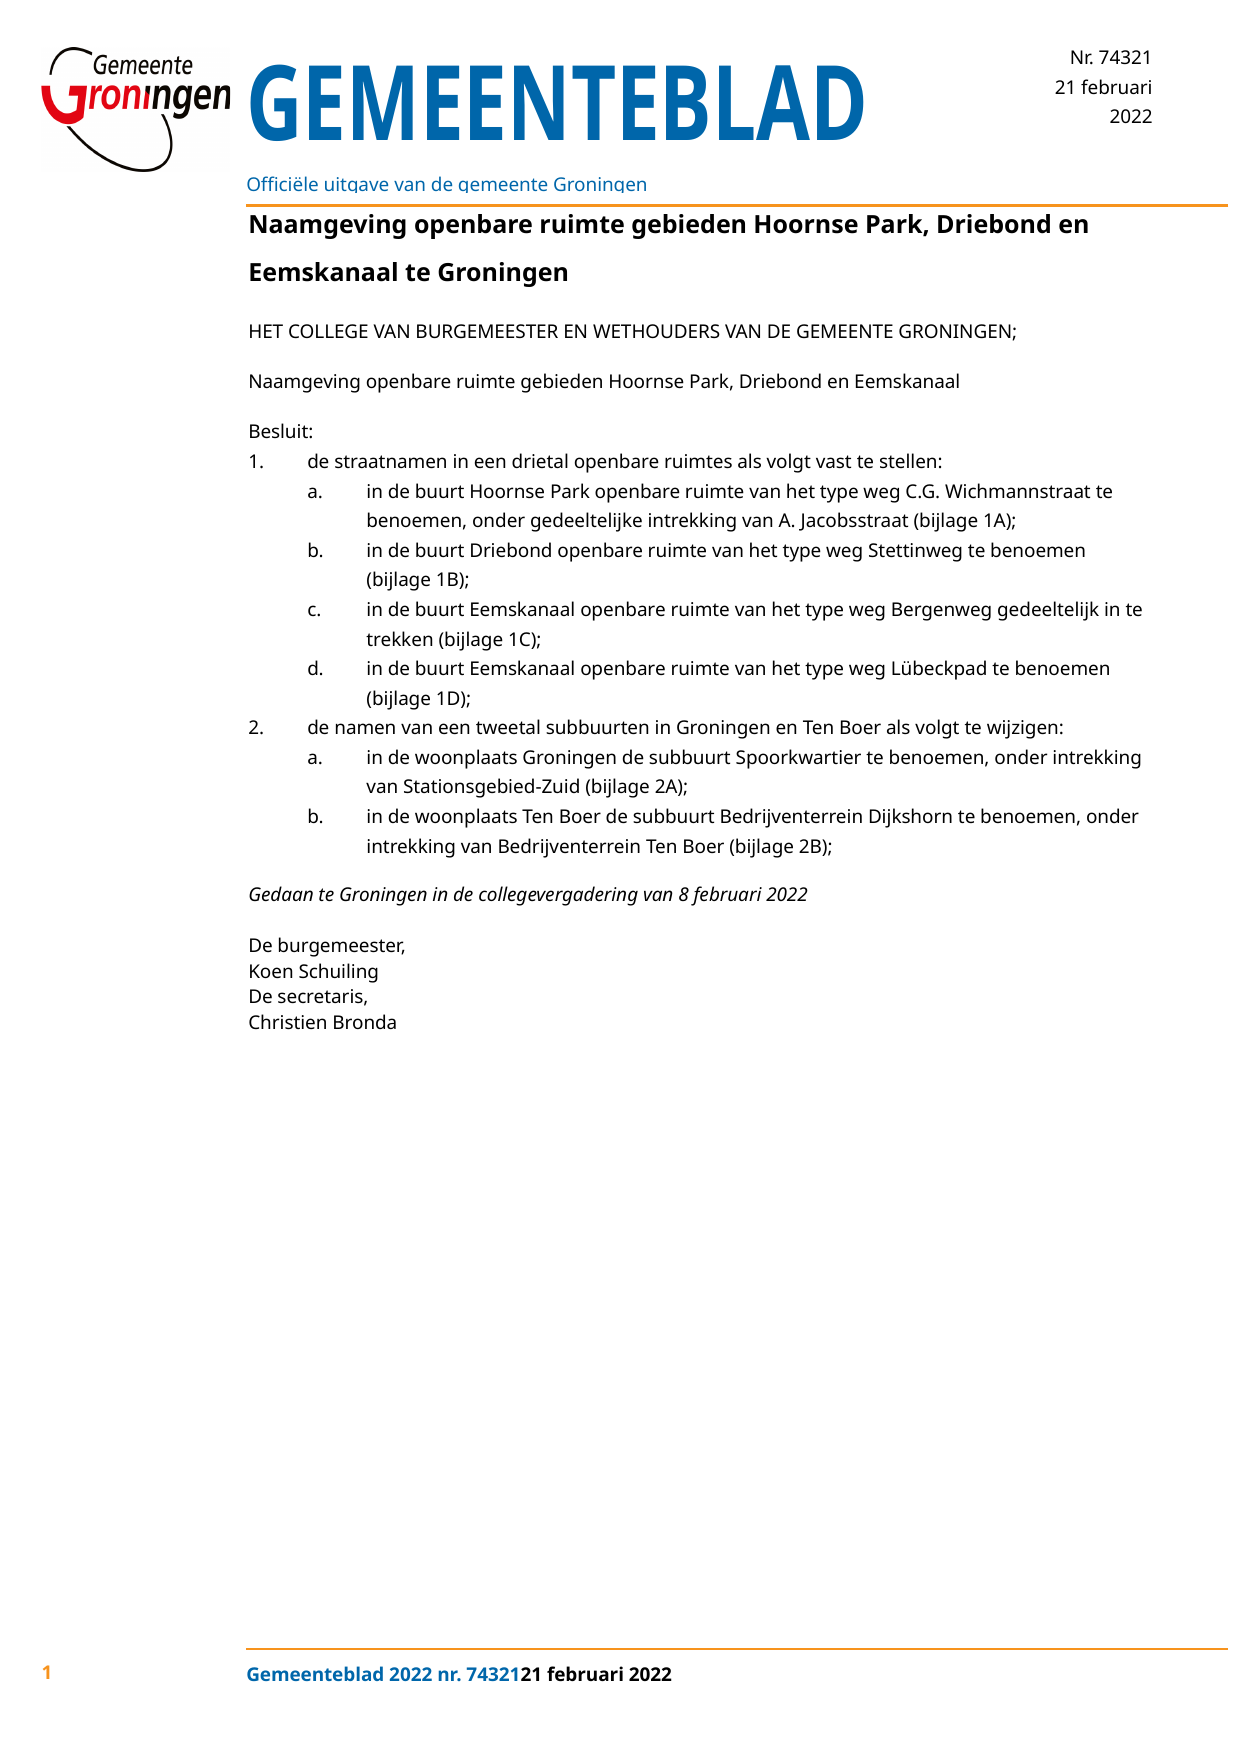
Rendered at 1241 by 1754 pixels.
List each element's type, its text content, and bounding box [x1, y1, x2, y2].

list in de buurt Eemskanaal openbare ruimte van het type weg Lübeckpad te benoemen (bijlage 1D); [307, 655, 1152, 711]
text Gedaan te Groningen in de collegevergadering van 8 februari 2022 [248, 881, 1152, 906]
text De secretaris, [248, 984, 1152, 1009]
list in de buurt Hoornse Park openbare ruimte van het type weg C.G. Wichmannstraat te benoemen, onder gedeeltelijke intrekking van A. Jacobsstraat (bijlage 1A); [307, 478, 1152, 533]
list in de woonplaats Ten Boer de subbuurt Bedrijventerrein Dijkshorn te benoemen, onder intrekking van Bedrijventerrein Ten Boer (bijlage 2B); [307, 803, 1152, 859]
list de namen van een tweetal subbuurten in Groningen en Ten Boer als volgt te wijzigen: [248, 714, 1152, 740]
list in de woonplaats Groningen de subbuurt Spoorkwartier te benoemen, onder intrekking van Stationsgebied-Zuid (bijlage 2A); [307, 744, 1152, 799]
picture [41, 47, 231, 172]
list de straatnamen in een drietal openbare ruimtes als volgt vast te stellen: [248, 448, 1152, 474]
text Naamgeving openbare ruimte gebieden Hoornse Park, Driebond en Eemskanaal te Groningen [248, 207, 1152, 288]
text HET COLLEGE VAN BURGEMEESTER EN WETHOUDERS VAN DE GEMEENTE GRONINGEN; [248, 318, 1152, 344]
list in de buurt Driebond openbare ruimte van het type weg Stettinweg te benoemen (bijlage 1B); [307, 537, 1152, 592]
text Naamgeving openbare ruimte gebieden Hoornse Park, Driebond en Eemskanaal [248, 368, 1152, 394]
list in de buurt Eemskanaal openbare ruimte van het type weg Bergenweg gedeeltelijk in te trekken (bijlage 1C); [307, 596, 1152, 652]
text Christien Bronda [248, 1009, 1152, 1035]
text Koen Schuiling [248, 958, 1152, 984]
text Besluit: [248, 419, 1152, 444]
text De burgemeester, [248, 932, 1152, 958]
